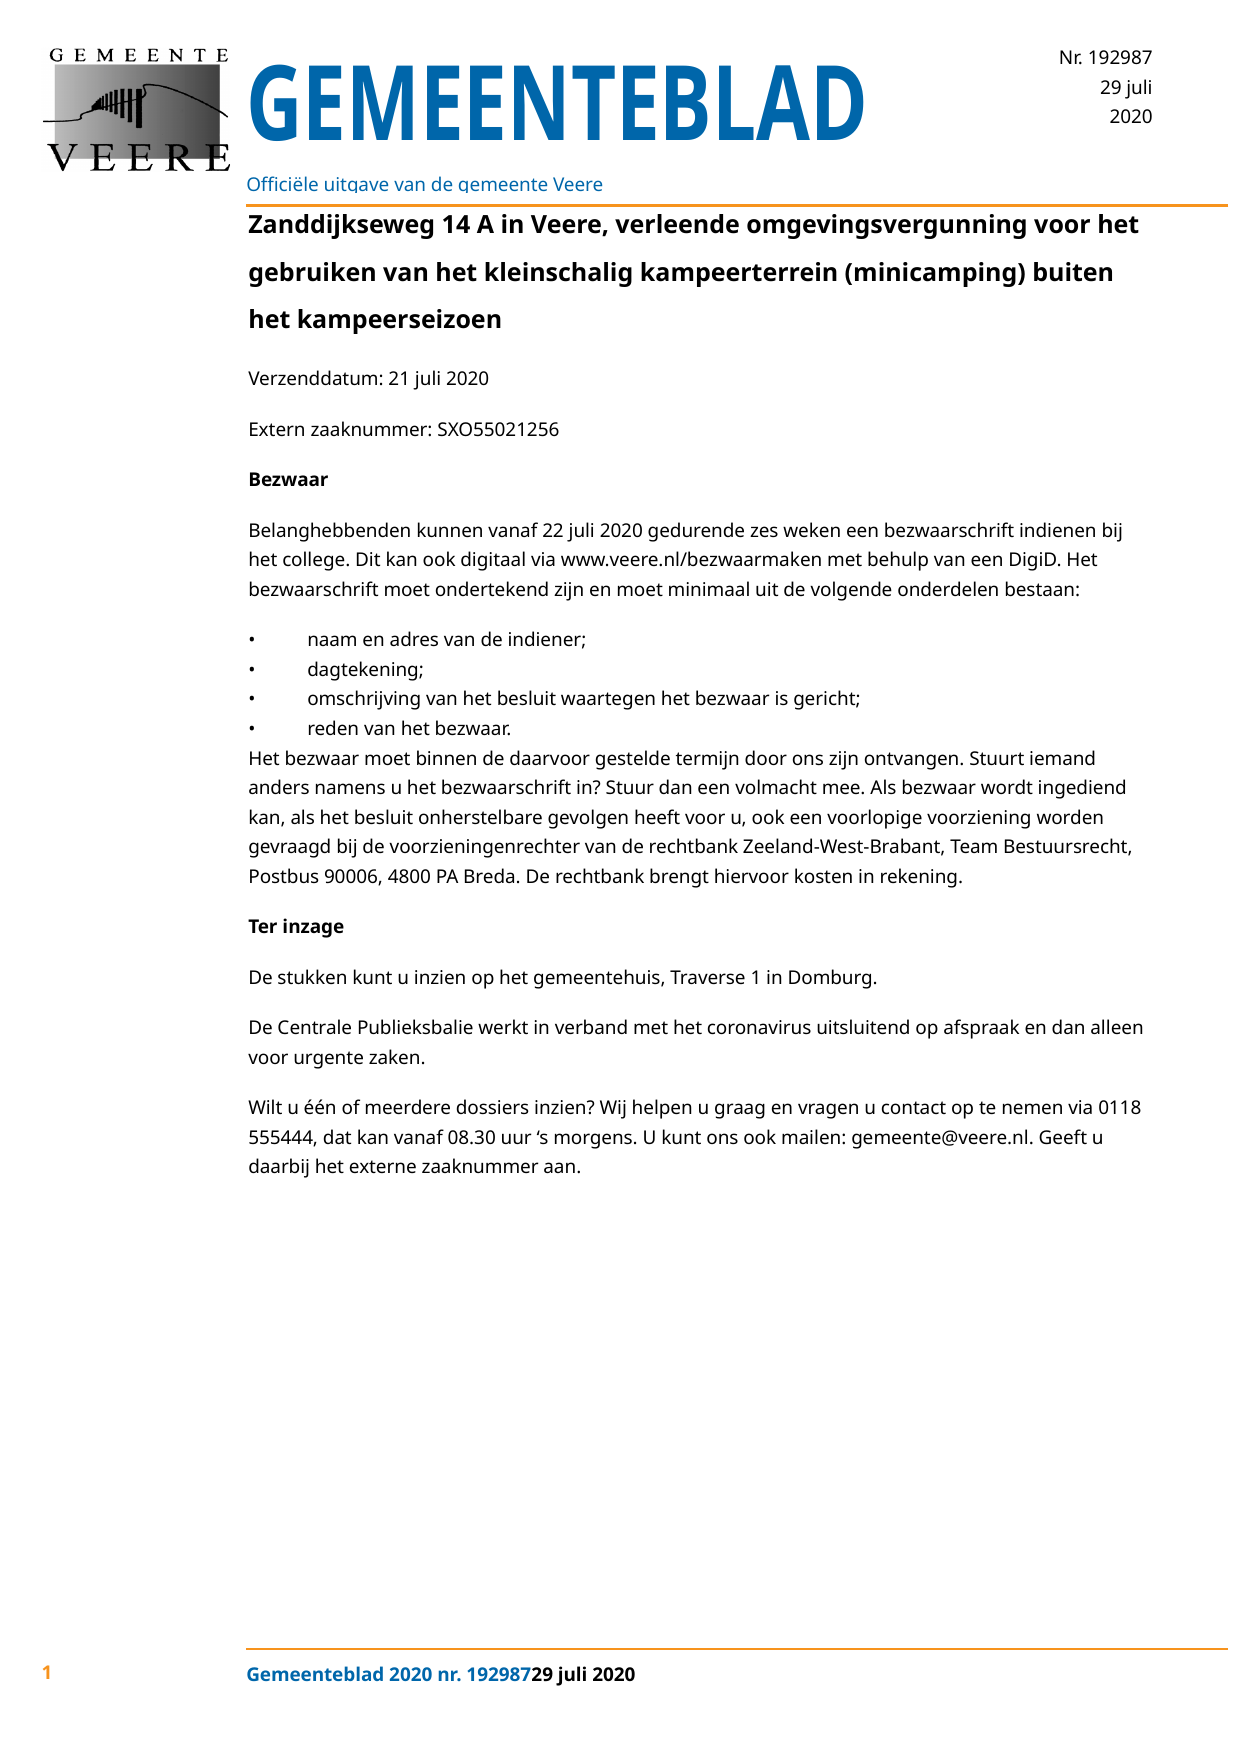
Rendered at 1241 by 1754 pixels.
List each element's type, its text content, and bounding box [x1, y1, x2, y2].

text Verzenddatum: 21 juli 2020 [248, 366, 1152, 391]
text Zanddijkseweg 14 A in Veere, verleende omgevingsvergunning voor het gebruiken van het kleinschalig kampeerterrein (minicamping) buiten het kampeerseizoen [248, 207, 1152, 336]
list naam en adres van de indiener; [248, 626, 1152, 652]
text Bezwaar [248, 466, 1152, 492]
text De stukken kunt u inzien op het gemeentehuis, Traverse 1 in Domburg. [248, 964, 1152, 989]
text De Centrale Publieksbalie werkt in verband met het coronavirus uitsluitend op afspraak en dan alleen voor urgente zaken. [248, 1014, 1152, 1069]
text Wilt u één of meerdere dossiers inzien? Wij helpen u graag en vragen u contact op te nemen via 0118 555444, dat kan vanaf 08.30 uur ‘s morgens. U kunt ons ook mailen: gemeente@veere.nl. Geeft u daarbij het externe zaaknummer aan. [248, 1094, 1152, 1179]
list reden van het bezwaar. [248, 715, 1152, 741]
text Extern zaaknummer: SXO55021256 [248, 416, 1152, 442]
picture [41, 47, 231, 172]
text Belanghebbenden kunnen vanaf 22 juli 2020 gedurende zes weken een bezwaarschrift indienen bij het college. Dit kan ook digitaal via www.veere.nl/bezwaarmaken met behulp van een DigiD. Het bezwaarschrift moet ondertekend zijn en moet minimaal uit de volgende onderdelen bestaan: [248, 517, 1152, 602]
list omschrijving van het besluit waartegen het bezwaar is gericht; [248, 686, 1152, 711]
text Het bezwaar moet binnen de daarvoor gestelde termijn door ons zijn ontvangen. Stuurt iemand anders namens u het bezwaarschrift in? Stuur dan een volmacht mee. Als bezwaar wordt ingediend kan, als het besluit onherstelbare gevolgen heeft voor u, ook een voorlopige voorziening worden gevraagd bij de voorzieningenrechter van de rechtbank Zeeland-West-Brabant, Team Bestuursrecht, Postbus 90006, 4800 PA Breda. De rechtbank brengt hiervoor kosten in rekening. [248, 745, 1152, 889]
text Ter inzage [248, 913, 1152, 939]
list dagtekening; [248, 656, 1152, 682]
